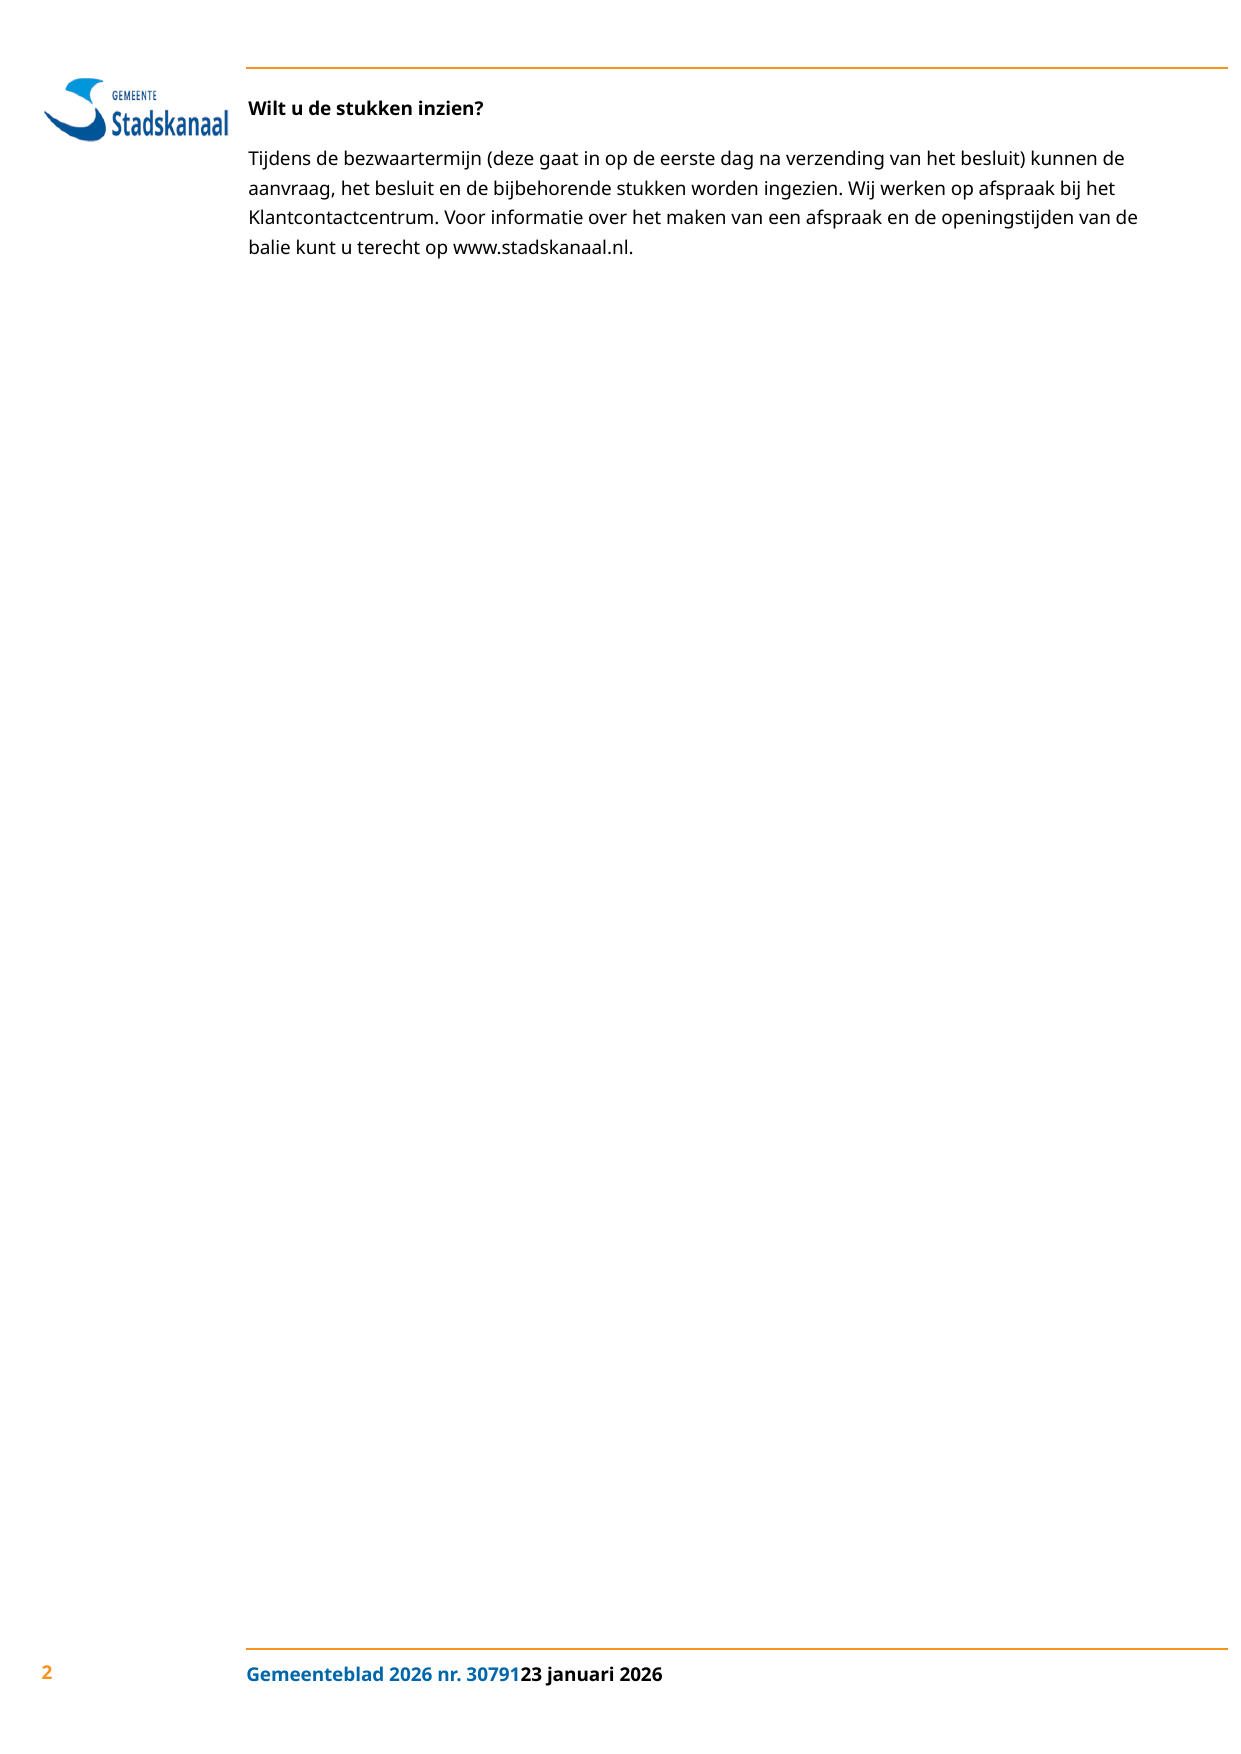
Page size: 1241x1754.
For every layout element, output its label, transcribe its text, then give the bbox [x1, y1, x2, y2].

text Wilt u de stukken inzien? [248, 95, 1152, 121]
picture [41, 47, 231, 172]
text Tijdens de bezwaartermijn (deze gaat in op de eerste dag na verzending van het besluit) kunnen de aanvraag, het besluit en de bijbehorende stukken worden ingezien. Wij werken op afspraak bij het Klantcontactcentrum. Voor informatie over het maken van een afspraak en de openingstijden van de balie kunt u terecht op www.stadskanaal.nl. [248, 145, 1152, 260]
